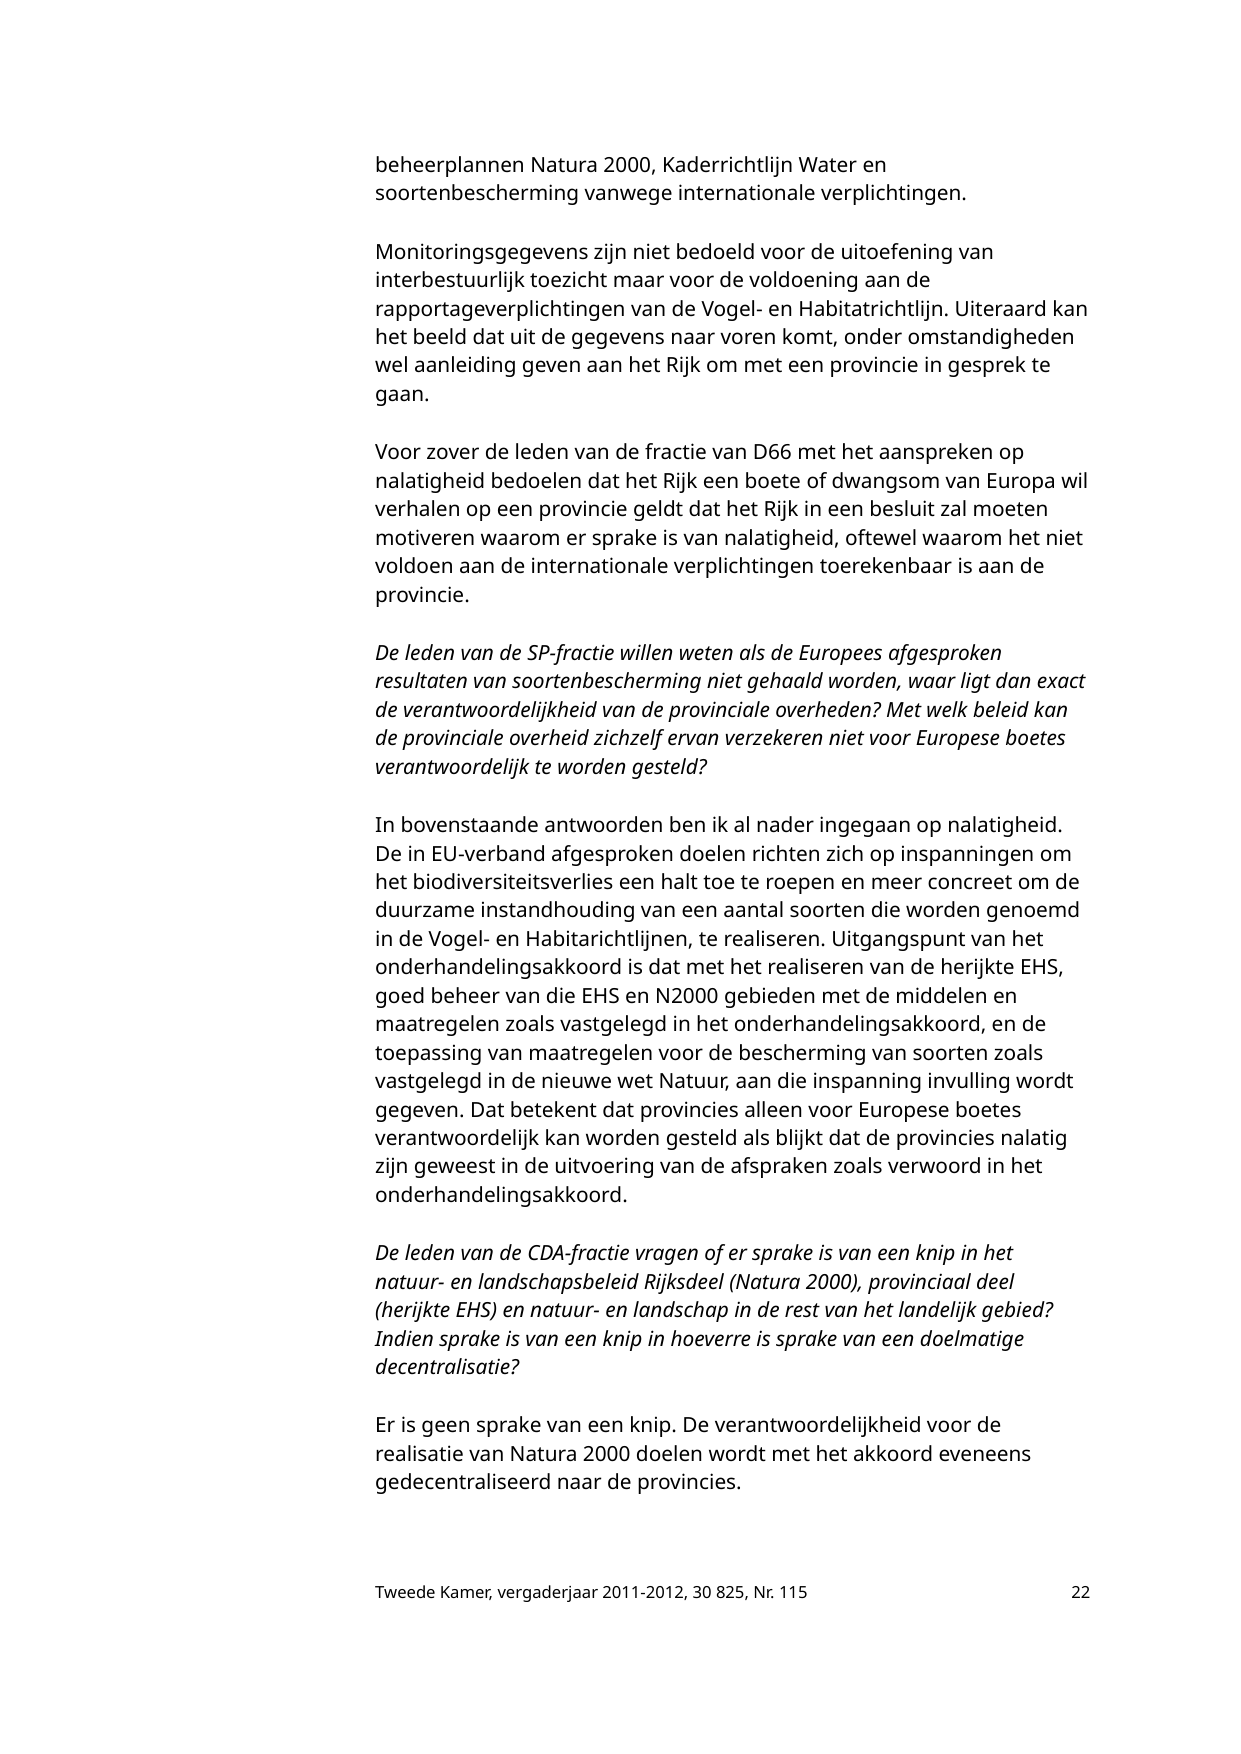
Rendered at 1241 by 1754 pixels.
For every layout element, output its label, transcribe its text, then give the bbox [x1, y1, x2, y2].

text De leden van de SP-fractie willen weten als de Europees afgesproken resultaten van soortenbescherming niet gehaald worden, waar ligt dan exact de verantwoordelijkheid van de provinciale overheden? Met welk beleid kan de provinciale overheid zichzelf ervan verzekeren niet voor Europese boetes verantwoordelijk te worden gesteld? [375, 638, 1090, 780]
text Voor zover de leden van de fractie van D66 met het aanspreken op nalatigheid bedoelen dat het Rijk een boete of dwangsom van Europa wil verhalen op een provincie geldt dat het Rijk in een besluit zal moeten motiveren waarom er sprake is van nalatigheid, oftewel waarom het niet voldoen aan de internationale verplichtingen toerekenbaar is aan de provincie. [375, 437, 1090, 608]
text Er is geen sprake van een knip. De verantwoordelijkheid voor de realisatie van Natura 2000 doelen wordt met het akkoord eveneens gedecentraliseerd naar de provincies. [375, 1411, 1090, 1496]
text De leden van de CDA-fractie vragen of er sprake is van een knip in het natuur- en landschapsbeleid Rijksdeel (Natura 2000), provinciaal deel (herijkte EHS) en natuur- en landschap in de rest van het landelijk gebied? Indien sprake is van een knip in hoeverre is sprake van een doelmatige decentralisatie? [375, 1238, 1090, 1381]
text In bovenstaande antwoorden ben ik al nader ingegaan op nalatigheid. De in EU-verband afgesproken doelen richten zich op inspanningen om het biodiversiteitsverlies een halt toe te roepen en meer concreet om de duurzame instandhouding van een aantal soorten die worden genoemd in de Vogel- en Habitarichtlijnen, te realiseren. Uitgangspunt van het onderhandelingsakkoord is dat met het realiseren van de herijkte EHS, goed beheer van die EHS en N2000 gebieden met de middelen en maatregelen zoals vastgelegd in het onderhandelingsakkoord, en de toepassing van maatregelen voor de bescherming van soorten zoals vastgelegd in de nieuwe wet Natuur, aan die inspanning invulling wordt gegeven. Dat betekent dat provincies alleen voor Europese boetes verantwoordelijk kan worden gesteld als blijkt dat de provincies nalatig zijn geweest in de uitvoering van de afspraken zoals verwoord in het onderhandelingsakkoord. [375, 810, 1090, 1208]
text Monitoringsgegevens zijn niet bedoeld voor de uitoefening van interbestuurlijk toezicht maar voor de voldoening aan de rapportageverplichtingen van de Vogel- en Habitatrichtlijn. Uiteraard kan het beeld dat uit de gegevens naar voren komt, onder omstandigheden wel aanleiding geven aan het Rijk om met een provincie in gesprek te gaan. [375, 237, 1090, 407]
text beheerplannen Natura 2000, Kaderrichtlijn Water en soortenbescherming vanwege internationale verplichtingen. [375, 150, 1090, 207]
